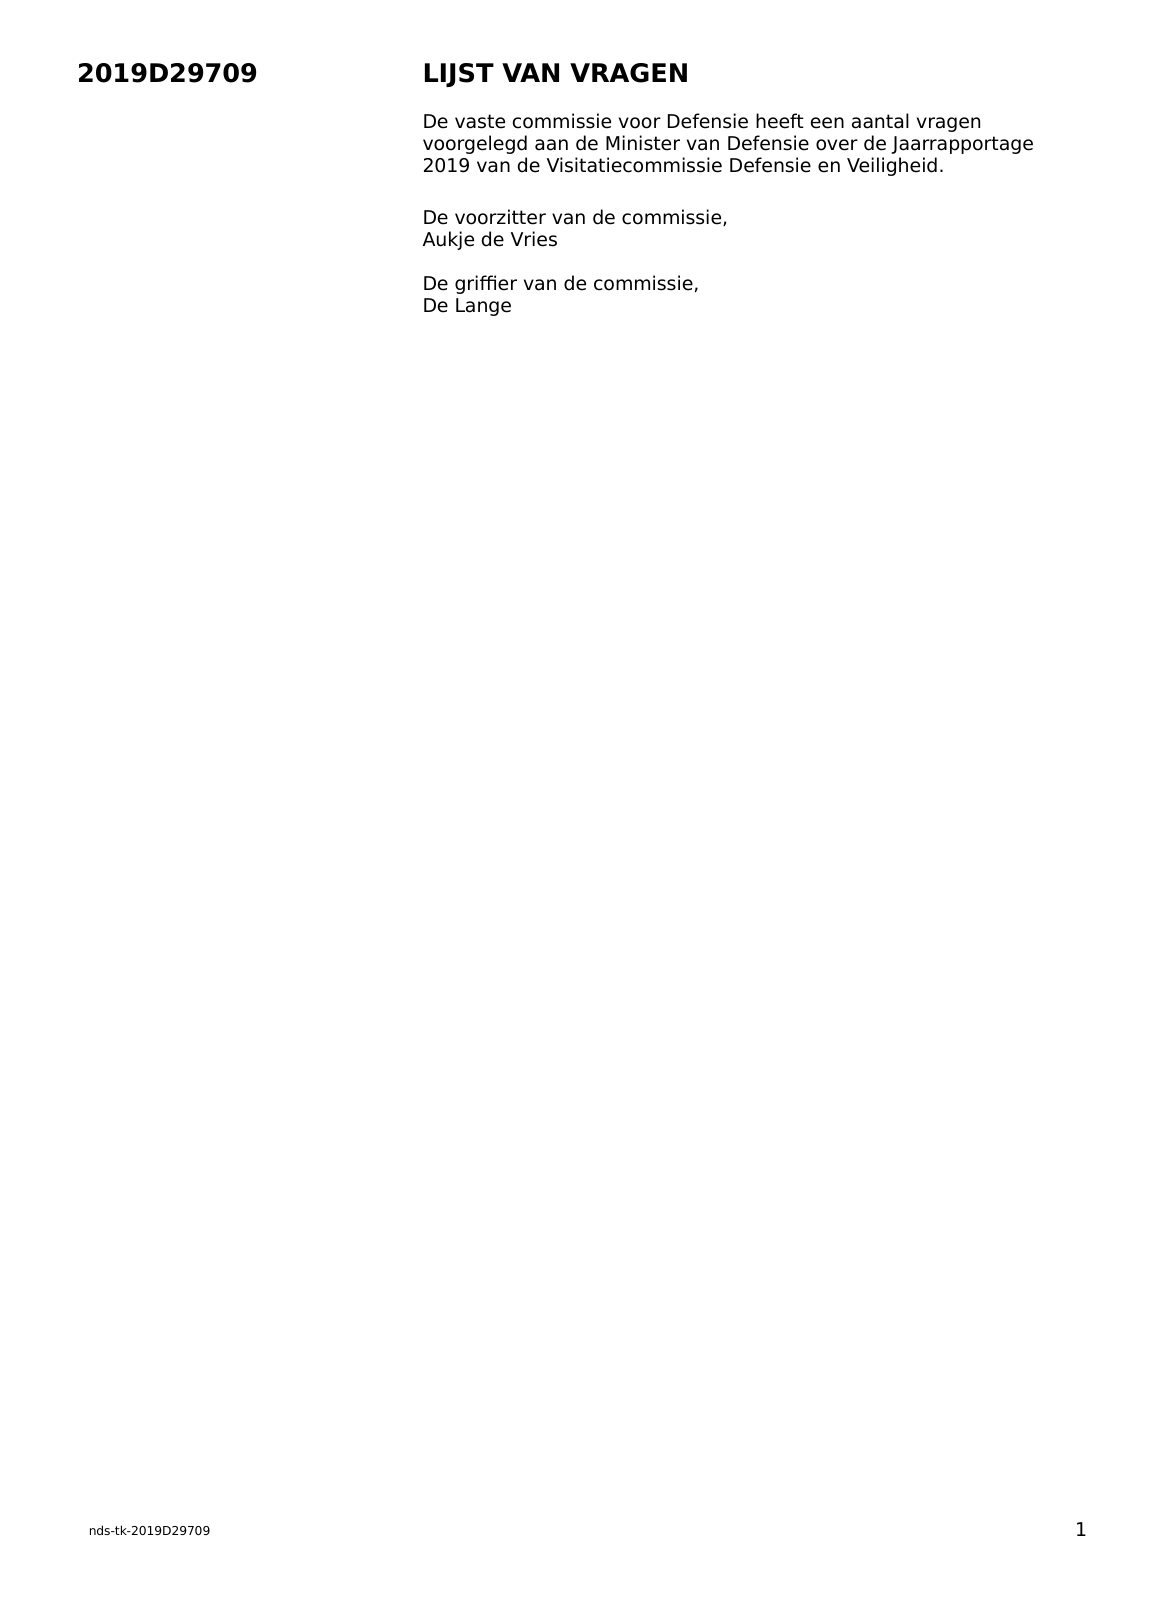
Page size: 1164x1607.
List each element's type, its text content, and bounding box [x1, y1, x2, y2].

text nds-tk-2019D29709 [88, 1524, 323, 1538]
text De voorzitter van de commissie, Aukje de Vries [422, 207, 1087, 251]
text 2019D29709 LIJST VAN VRAGEN [77, 59, 1087, 89]
text De vaste commissie voor Defensie heeft een aantal vragen voorgelegd aan de Minister van Defensie over de Jaarrapportage 2019 van de Visitatiecommissie Defensie en Veiligheid. [422, 111, 1087, 177]
text De griffier van de commissie, De Lange [422, 273, 1087, 317]
